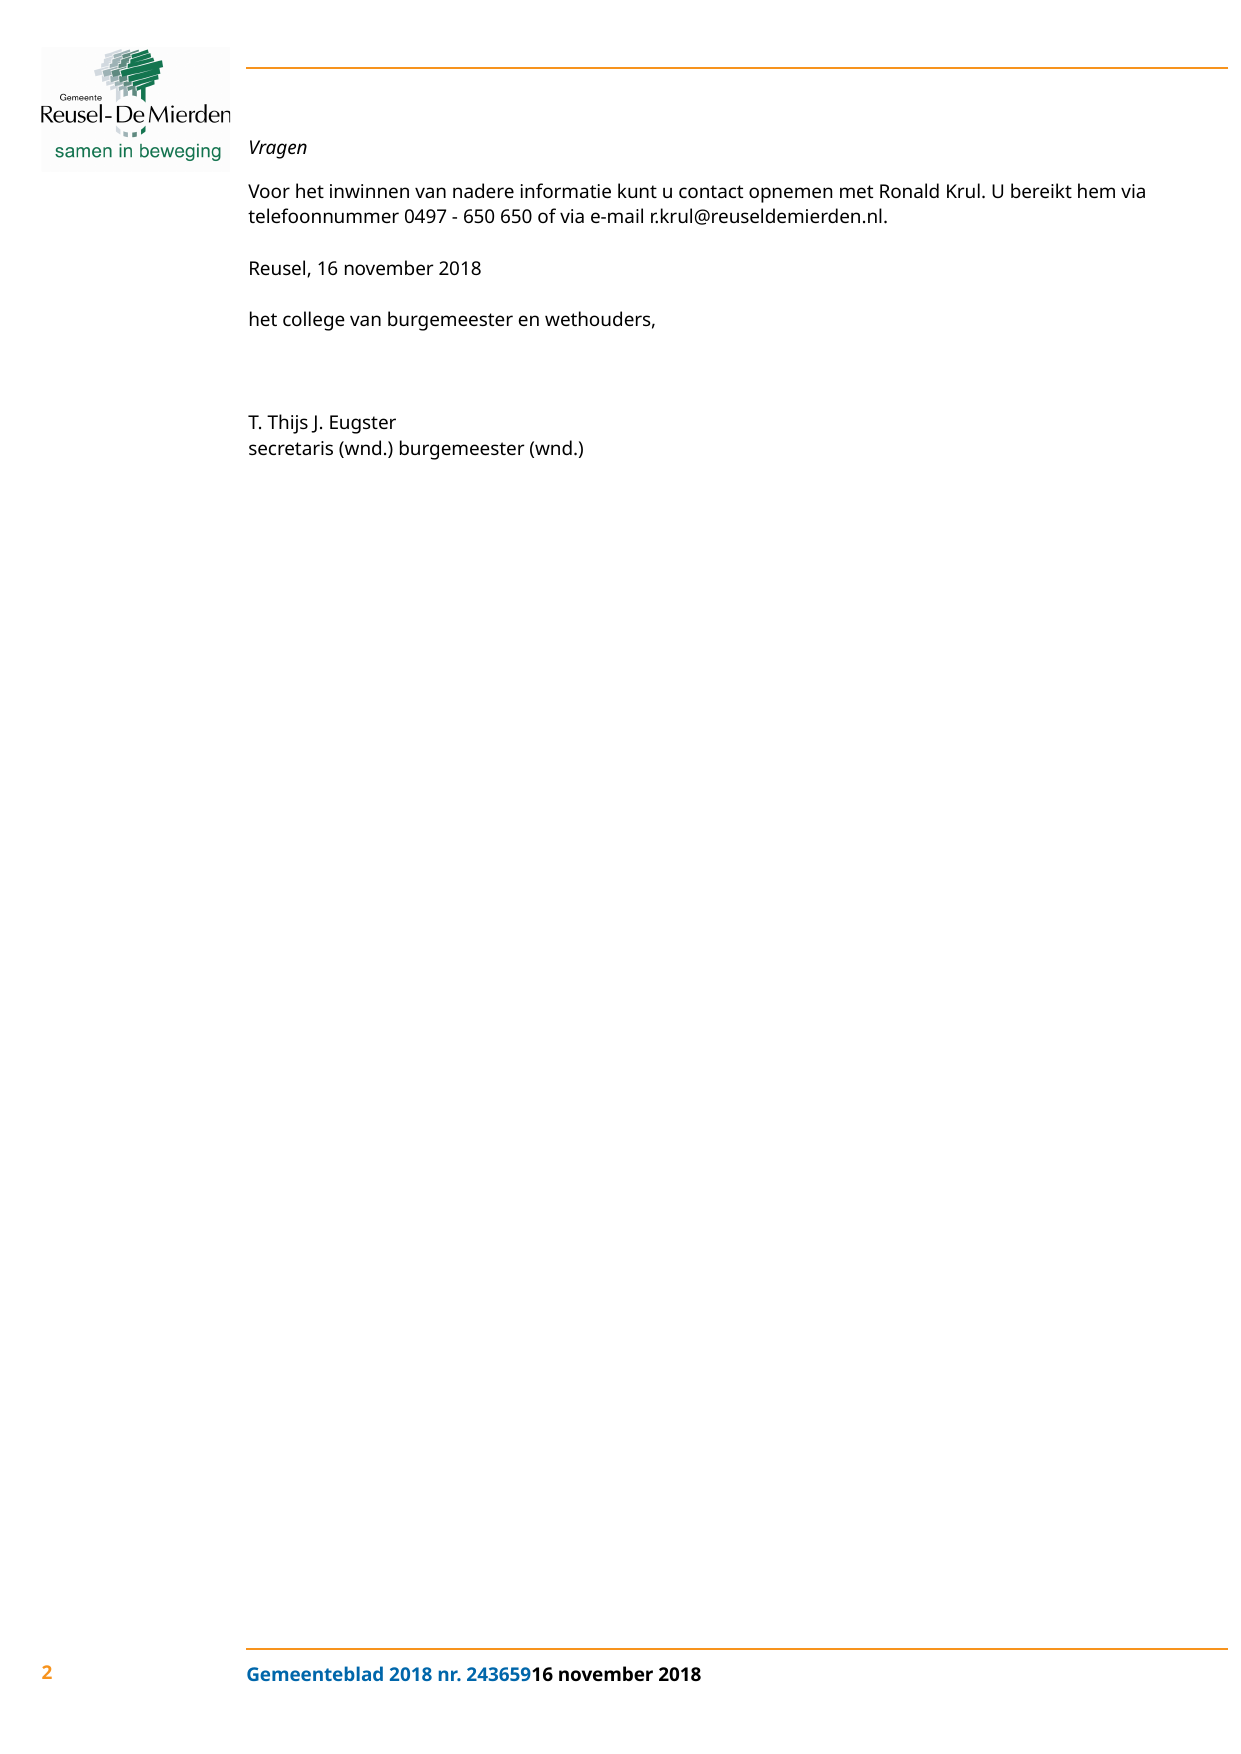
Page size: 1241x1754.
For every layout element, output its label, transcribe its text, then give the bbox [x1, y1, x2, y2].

text Voor het inwinnen van nadere informatie kunt u contact opnemen met Ronald Krul. U bereikt hem via telefoonnummer 0497 - 650 650 of via e-mail r.krul@reuseldemierden.nl. [248, 178, 1152, 229]
text Reusel, 16 november 2018 [248, 255, 1152, 281]
text Vragen [248, 134, 1152, 160]
picture [41, 47, 231, 172]
text T. Thijs J. Eugster [248, 409, 1152, 435]
text het college van burgemeester en wethouders, [248, 307, 1152, 332]
text secretaris (wnd.) burgemeester (wnd.) [248, 435, 1152, 461]
